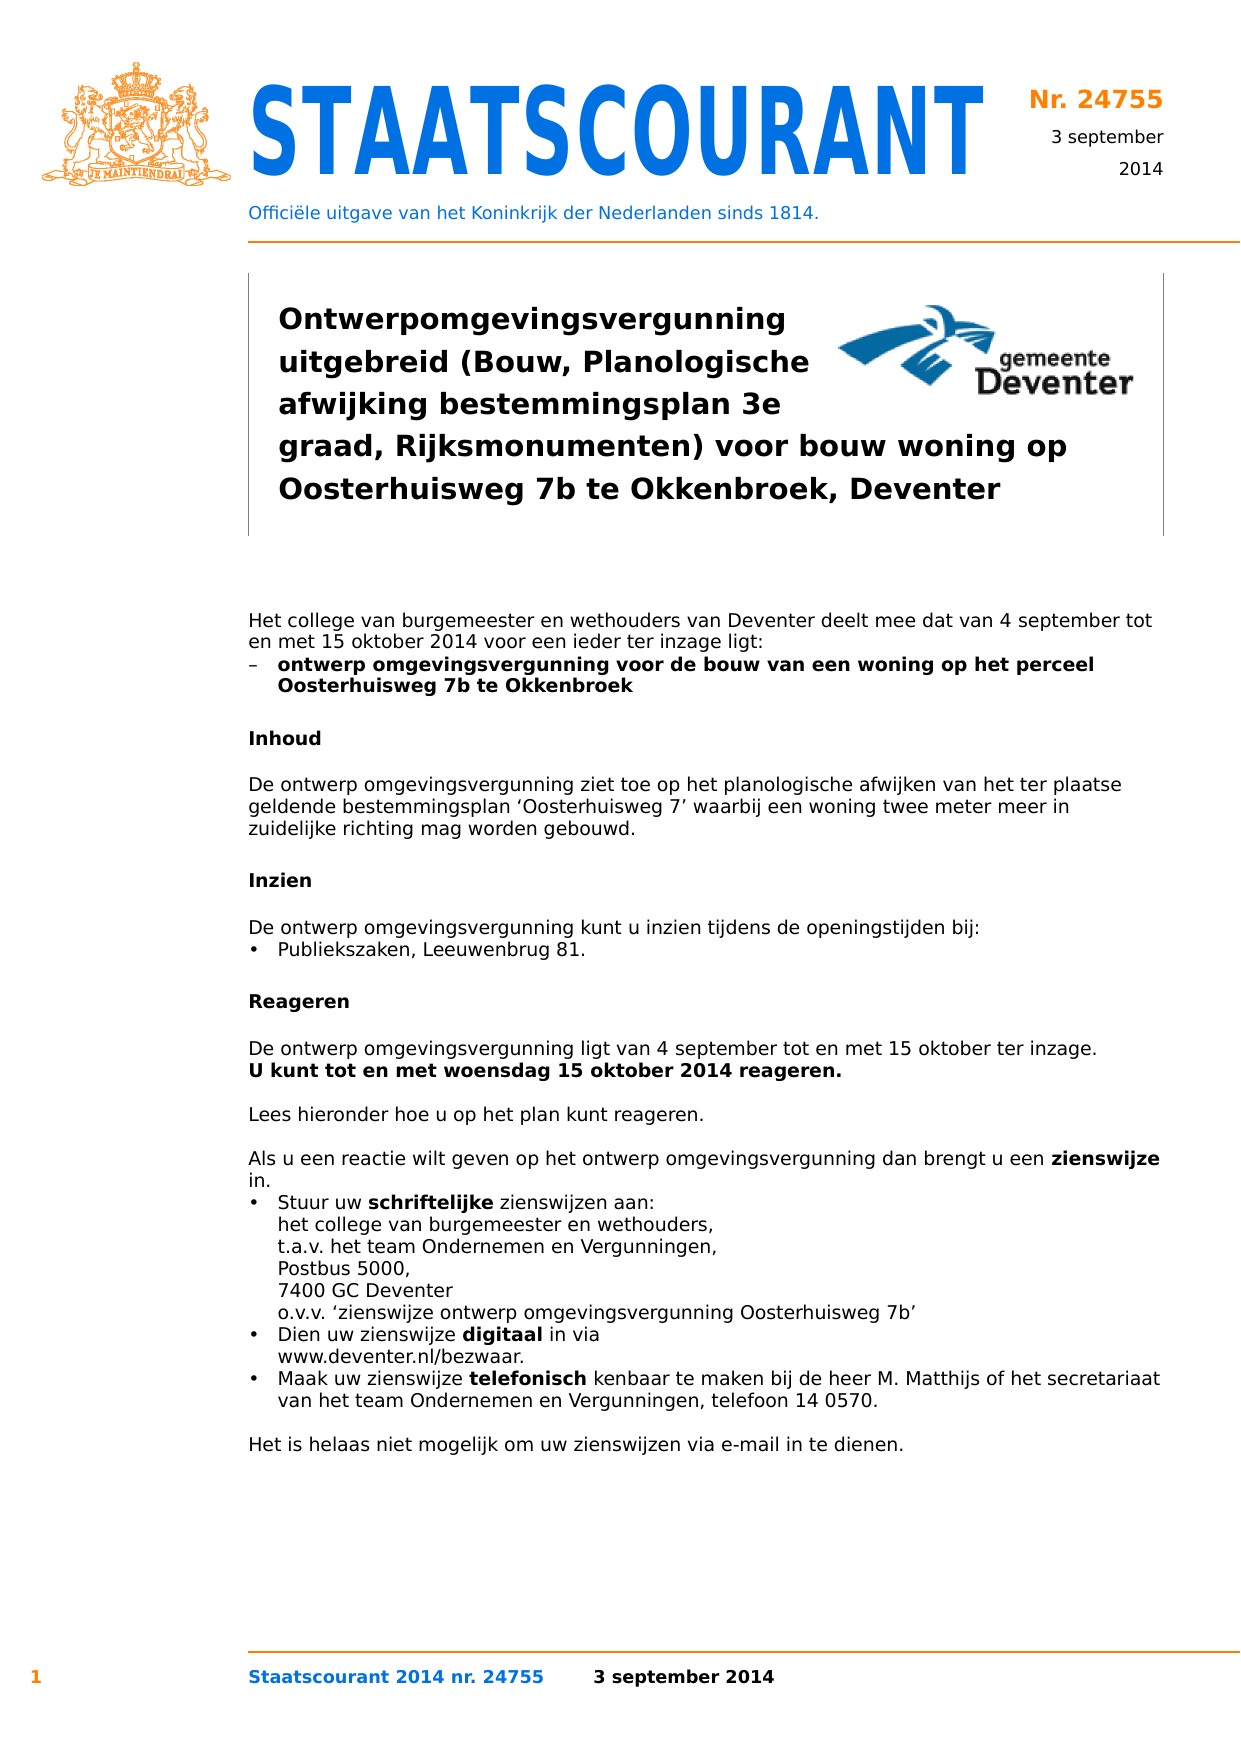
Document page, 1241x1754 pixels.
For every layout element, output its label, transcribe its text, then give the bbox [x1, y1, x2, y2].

text www.deventer.nl/bezwaar. [277, 1346, 1163, 1368]
text Postbus 5000, [277, 1258, 1163, 1280]
text • Maak uw zienswijze telefonisch kenbaar te maken bij de heer M. Matthijs of het secretariaat van het team Ondernemen en Vergunningen, telefoon 14 0570. [248, 1368, 1163, 1412]
picture [41, 62, 231, 186]
table_header Nr. 24755 [998, 62, 1240, 121]
table_cell Officiële uitgave van het Koninkrijk der Nederlanden sinds 1814. [248, 203, 1240, 241]
text – ontwerp omgevingsvergunning voor de bouw van een woning op het perceel Oosterhuisweg 7b te Okkenbroek [248, 653, 1163, 697]
text t.a.v. het team Ondernemen en Vergunningen, [277, 1236, 1163, 1258]
table_cell 2014 [998, 153, 1240, 203]
text 7400 GC Deventer [277, 1280, 1163, 1302]
subtitle Inhoud [248, 727, 1163, 749]
text • Dien uw zienswijze digitaal in via [248, 1324, 1163, 1346]
text U kunt tot en met woensdag 15 oktober 2014 reageren. [248, 1060, 1163, 1082]
table_header [25, 62, 248, 241]
text Als u een reactie wilt geven op het ontwerp omgevingsvergunning dan brengt u een zienswijze in. [248, 1148, 1163, 1192]
table_cell 3 september [998, 121, 1240, 153]
subtitle Reageren [248, 991, 1163, 1013]
text De ontwerp omgevingsvergunning ziet toe op het planologische afwijken van het ter plaatse geldende bestemmingsplan ‘Oosterhuisweg 7’ waarbij een woning twee meter meer in zuidelijke richting mag worden gebouwd. [248, 774, 1163, 840]
text Het college van burgemeester en wethouders van Deventer deelt mee dat van 4 september tot en met 15 oktober 2014 voor een ieder ter inzage ligt: [248, 609, 1163, 653]
text o.v.v. ‘zienswijze ontwerp omgevingsvergunning Oosterhuisweg 7b’ [277, 1302, 1163, 1324]
subtitle Inzien [248, 870, 1163, 892]
text Het is helaas niet mogelijk om uw zienswijzen via e-mail in te dienen. [248, 1433, 1163, 1456]
text het college van burgemeester en wethouders, [277, 1214, 1163, 1236]
text • Publiekszaken, Leeuwenbrug 81. [248, 939, 1163, 961]
table_header STAATSCOURANT [248, 62, 998, 203]
subtitle Ontwerpomgevingsvergunning uitgebreid (Bouw, Planologische afwijking bestemmingsplan 3e graad, Rijksmonumenten) voor bouw woning op Oosterhuisweg 7b te Okkenbroek, Deventer [249, 273, 1163, 536]
text • Stuur uw schriftelijke zienswijzen aan: [248, 1192, 1163, 1214]
text De ontwerp omgevingsvergunning ligt van 4 september tot en met 15 oktober ter inzage. [248, 1038, 1163, 1060]
text Lees hieronder hoe u op het plan kunt reageren. [248, 1104, 1163, 1126]
text De ontwerp omgevingsvergunning kunt u inzien tijdens de openingstijden bij: [248, 917, 1163, 939]
picture [838, 302, 1134, 397]
